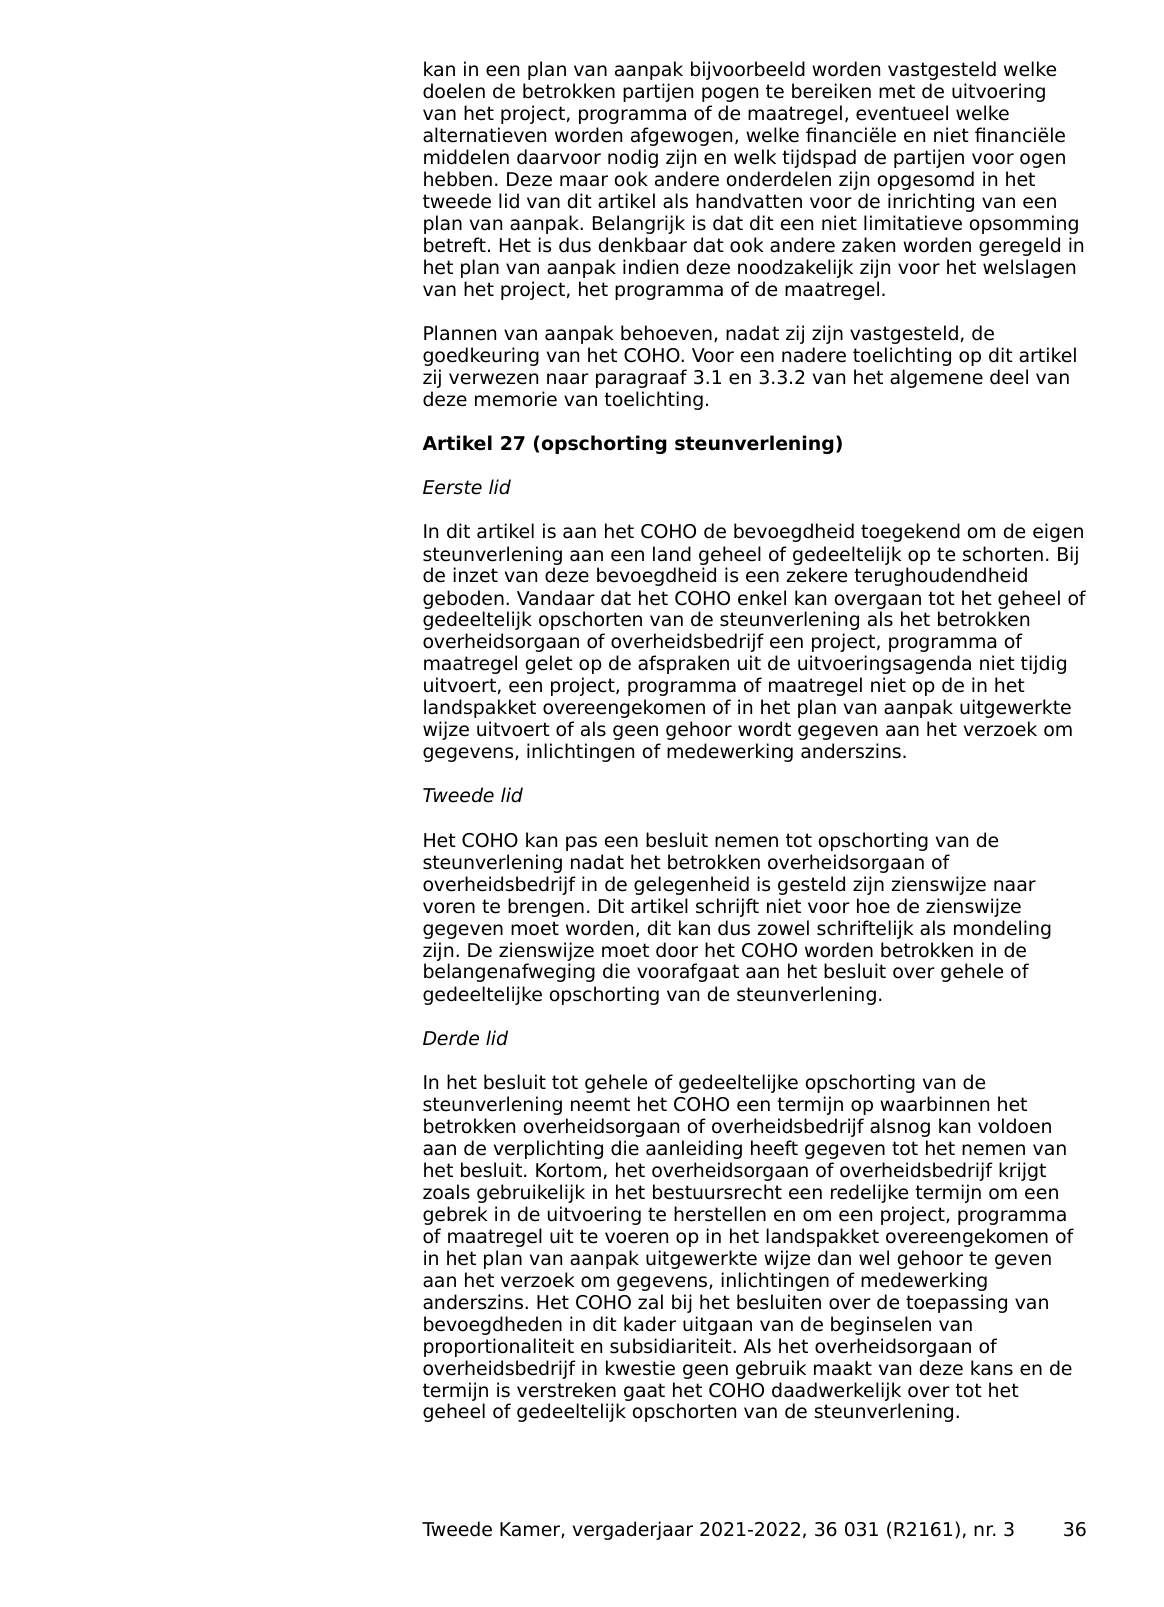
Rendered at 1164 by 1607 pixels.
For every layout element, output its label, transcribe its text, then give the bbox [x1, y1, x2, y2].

subtitle Tweede lid [422, 785, 1087, 807]
subtitle Eerste lid [422, 477, 1087, 499]
text Plannen van aanpak behoeven, nadat zij zijn vastgesteld, de goedkeuring van het COHO. Voor een nadere toelichting op dit artikel zij verwezen naar paragraaf 3.1 en 3.3.2 van het algemene deel van deze memorie van toelichting. [422, 323, 1087, 411]
text kan in een plan van aanpak bijvoorbeeld worden vastgesteld welke doelen de betrokken partijen pogen te bereiken met de uitvoering van het project, programma of de maatregel, eventueel welke alternatieven worden afgewogen, welke financiële en niet financiële middelen daarvoor nodig zijn en welk tijdspad de partijen voor ogen hebben. Deze maar ook andere onderdelen zijn opgesomd in het tweede lid van dit artikel als handvatten voor de inrichting van een plan van aanpak. Belangrijk is dat dit een niet limitatieve opsomming betreft. Het is dus denkbaar dat ook andere zaken worden geregeld in het plan van aanpak indien deze noodzakelijk zijn voor het welslagen van het project, het programma of de maatregel. [422, 59, 1087, 301]
text In het besluit tot gehele of gedeeltelijke opschorting van de steunverlening neemt het COHO een termijn op waarbinnen het betrokken overheidsorgaan of overheidsbedrijf alsnog kan voldoen aan de verplichting die aanleiding heeft gegeven tot het nemen van het besluit. Kortom, het overheidsorgaan of overheidsbedrijf krijgt zoals gebruikelijk in het bestuursrecht een redelijke termijn om een gebrek in de uitvoering te herstellen en om een project, programma of maatregel uit te voeren op in het landspakket overeengekomen of in het plan van aanpak uitgewerkte wijze dan wel gehoor te geven aan het verzoek om gegevens, inlichtingen of medewerking anderszins. Het COHO zal bij het besluiten over de toepassing van bevoegdheden in dit kader uitgaan van de beginselen van proportionaliteit en subsidiariteit. Als het overheidsorgaan of overheidsbedrijf in kwestie geen gebruik maakt van deze kans en de termijn is verstreken gaat het COHO daadwerkelijk over tot het geheel of gedeeltelijk opschorten van de steunverlening. [422, 1072, 1087, 1423]
subtitle Artikel 27 (opschorting steunverlening) [422, 433, 1087, 455]
subtitle Derde lid [422, 1028, 1087, 1049]
text In dit artikel is aan het COHO de bevoegdheid toegekend om de eigen steunverlening aan een land geheel of gedeeltelijk op te schorten. Bij de inzet van deze bevoegdheid is een zekere terughoudendheid geboden. Vandaar dat het COHO enkel kan overgaan tot het geheel of gedeeltelijk opschorten van de steunverlening als het betrokken overheidsorgaan of overheidsbedrijf een project, programma of maatregel gelet op de afspraken uit de uitvoeringsagenda niet tijdig uitvoert, een project, programma of maatregel niet op de in het landspakket overeengekomen of in het plan van aanpak uitgewerkte wijze uitvoert of als geen gehoor wordt gegeven aan het verzoek om gegevens, inlichtingen of medewerking anderszins. [422, 521, 1087, 763]
text Het COHO kan pas een besluit nemen tot opschorting van de steunverlening nadat het betrokken overheidsorgaan of overheidsbedrijf in de gelegenheid is gesteld zijn zienswijze naar voren te brengen. Dit artikel schrijft niet voor hoe de zienswijze gegeven moet worden, dit kan dus zowel schriftelijk als mondeling zijn. De zienswijze moet door het COHO worden betrokken in de belangenafweging die voorafgaat aan het besluit over gehele of gedeeltelijke opschorting van de steunverlening. [422, 829, 1087, 1005]
